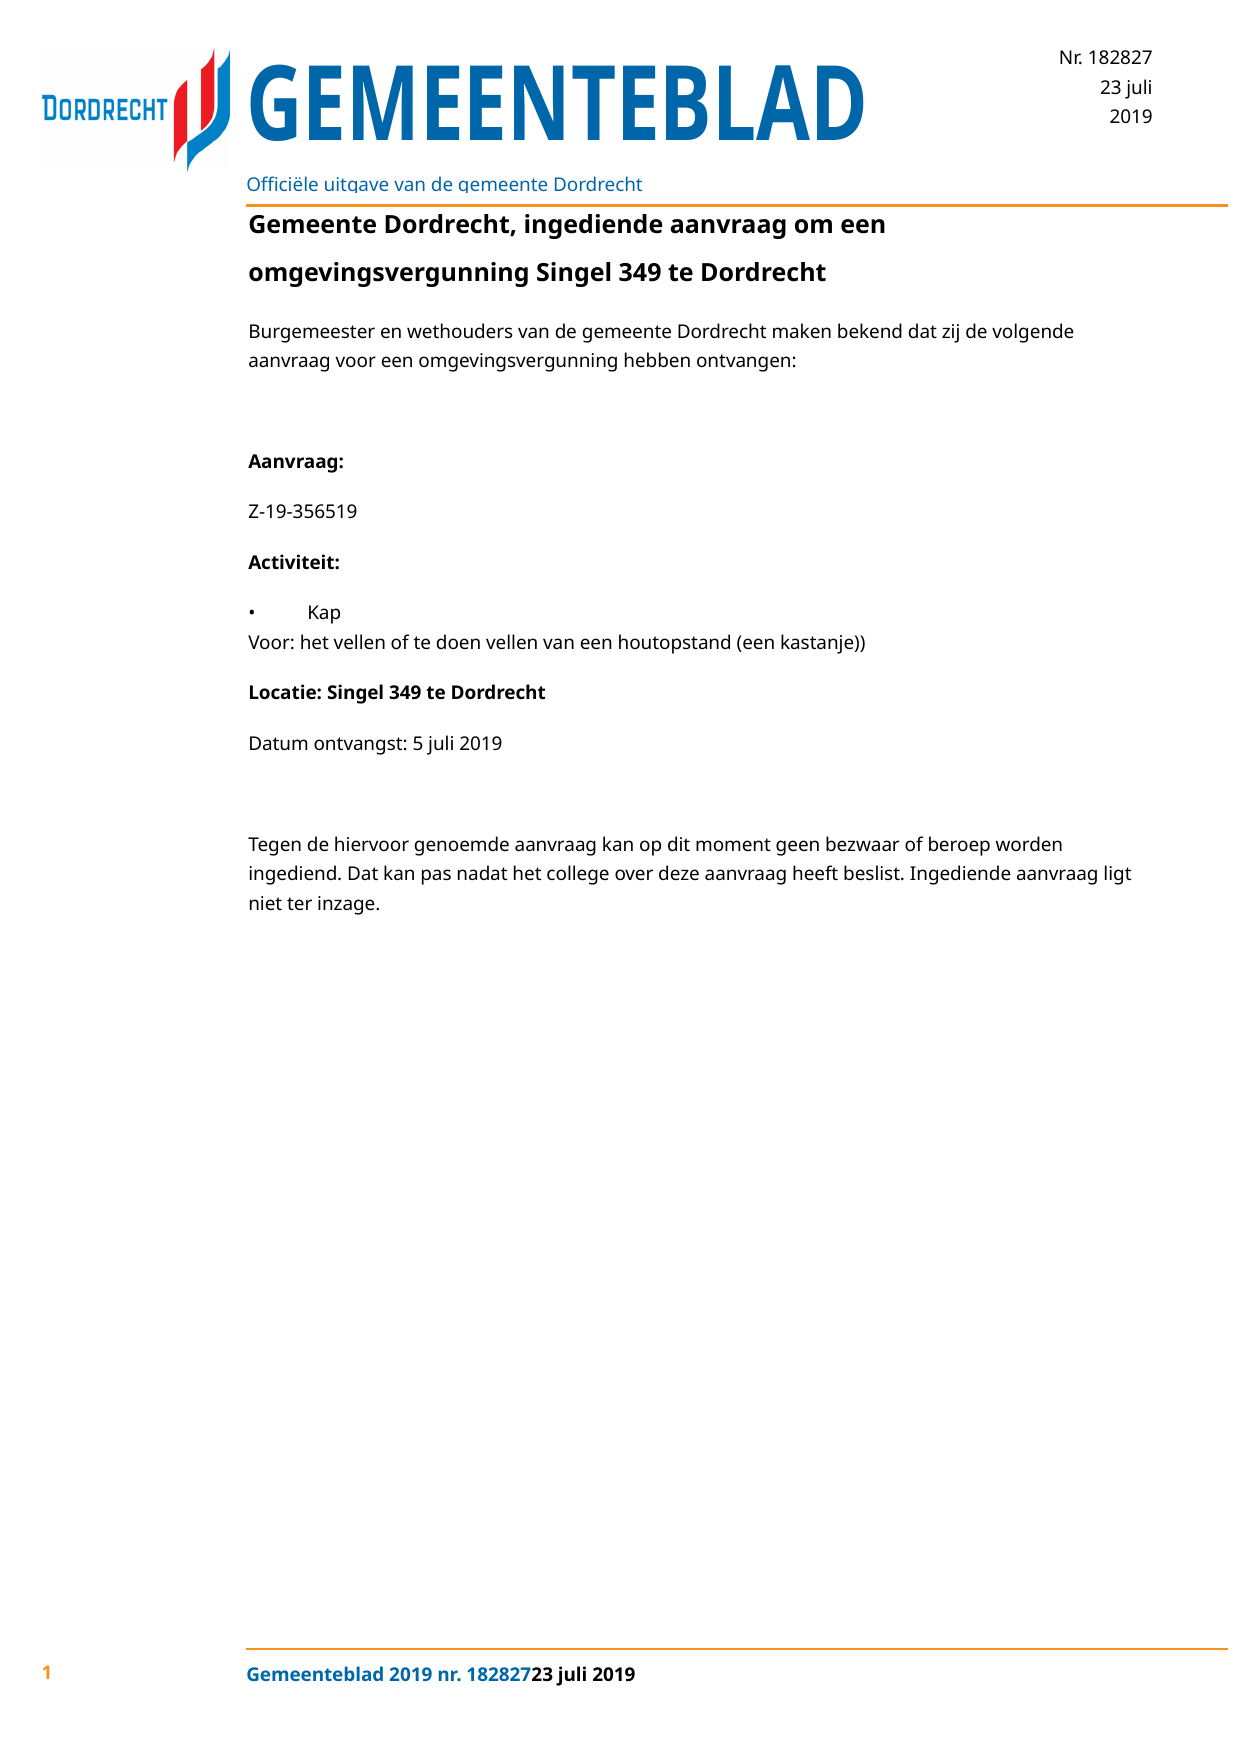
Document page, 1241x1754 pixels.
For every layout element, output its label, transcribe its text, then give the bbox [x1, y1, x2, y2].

text Activiteit: [248, 549, 1152, 575]
text Datum ontvangst: 5 juli 2019 [248, 730, 1152, 756]
text Gemeente Dordrecht, ingediende aanvraag om een omgevingsvergunning Singel 349 te Dordrecht [248, 207, 1152, 288]
text Aanvraag: [248, 448, 1152, 474]
text Burgemeester en wethouders van de gemeente Dordrecht maken bekend dat zij de volgende aanvraag voor een omgevingsvergunning hebben ontvangen: [248, 318, 1152, 373]
text Voor: het vellen of te doen vellen van een houtopstand (een kastanje)) [248, 629, 1152, 655]
text Tegen de hiervoor genoemde aanvraag kan op dit moment geen bezwaar of beroep worden ingediend. Dat kan pas nadat het college over deze aanvraag heeft beslist. Ingediende aanvraag ligt niet ter inzage. [248, 831, 1152, 916]
list Kap [248, 599, 1152, 625]
text Z-19-356519 [248, 499, 1152, 524]
text Locatie: Singel 349 te Dordrecht [248, 679, 1152, 705]
picture [41, 47, 231, 172]
